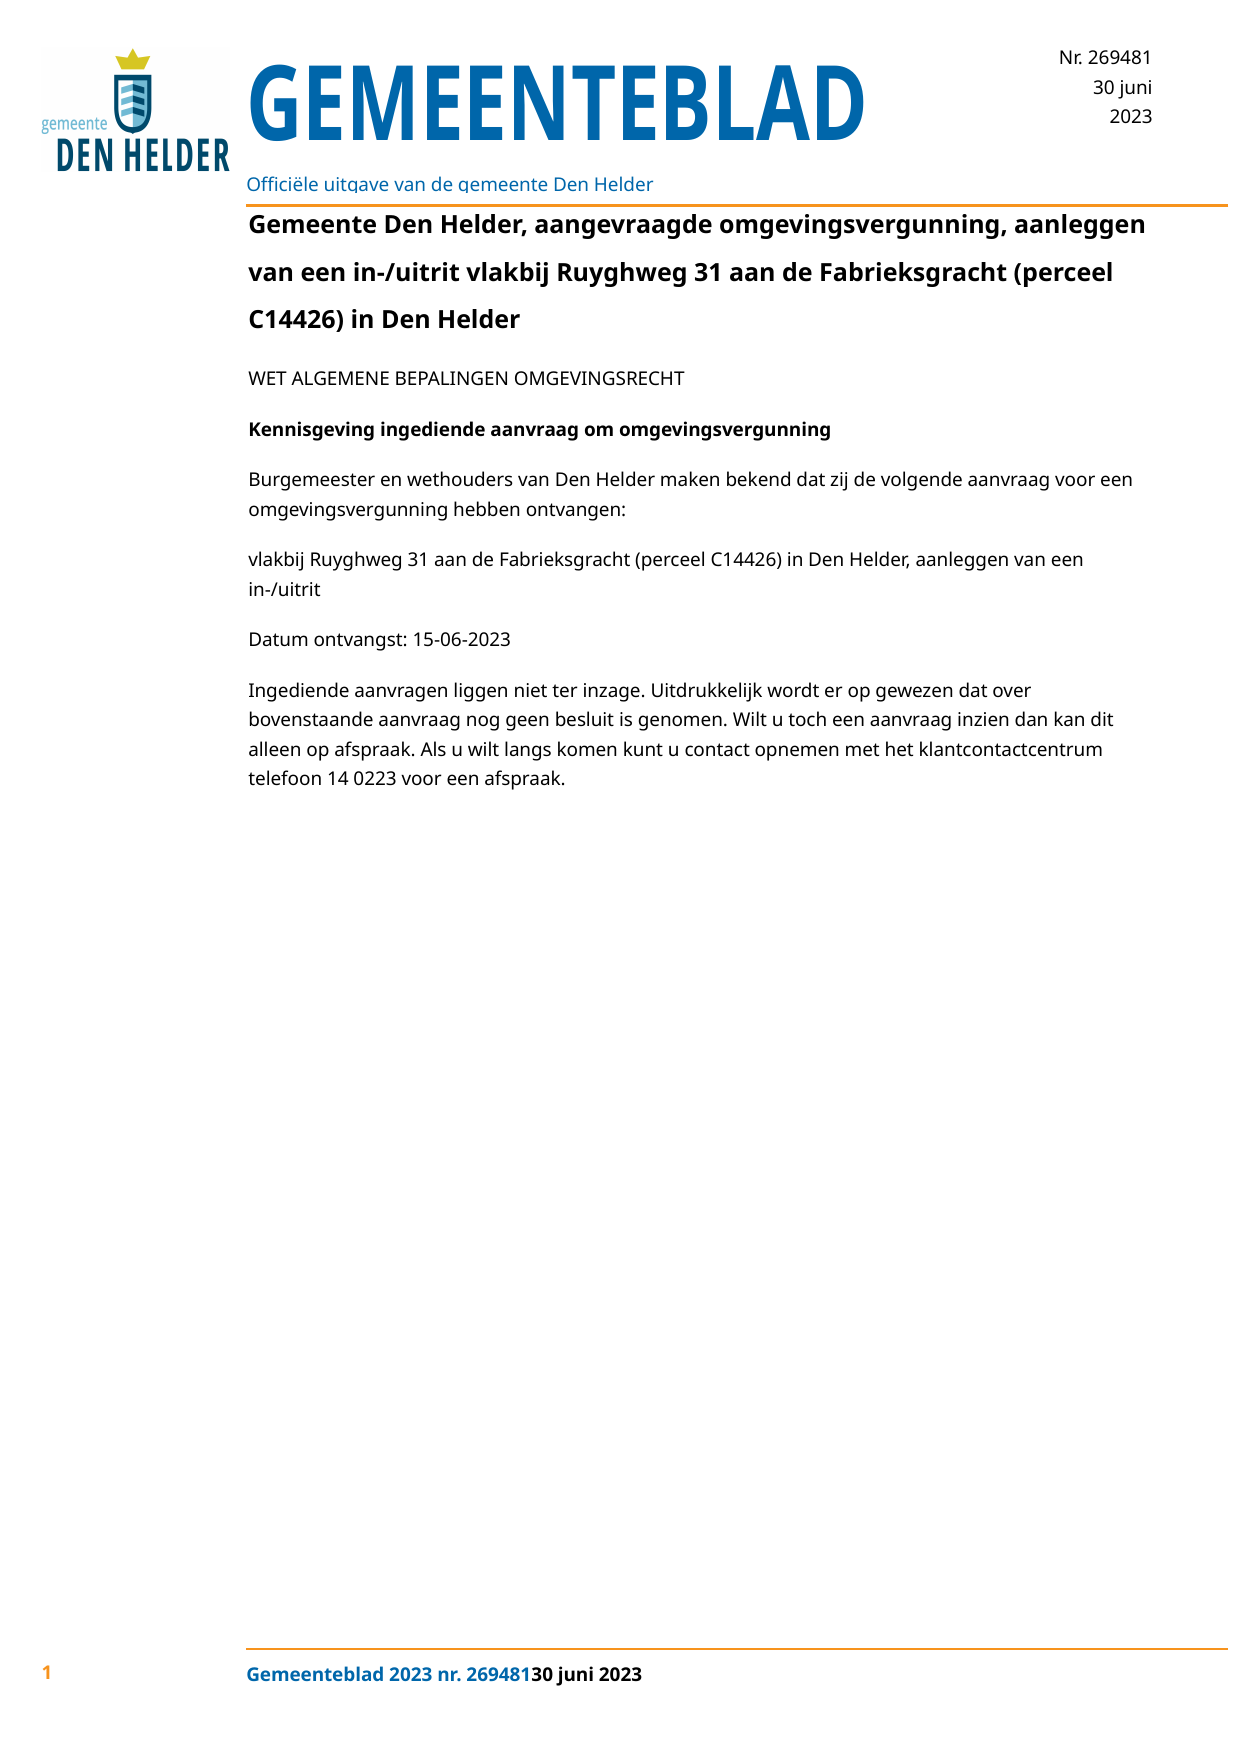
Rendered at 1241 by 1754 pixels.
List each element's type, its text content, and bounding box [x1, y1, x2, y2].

text Datum ontvangst: 15-06-2023 [248, 626, 1152, 652]
text WET ALGEMENE BEPALINGEN OMGEVINGSRECHT [248, 366, 1152, 391]
picture [41, 47, 231, 172]
text Kennisgeving ingediende aanvraag om omgevingsvergunning [248, 416, 1152, 442]
text Burgemeester en wethouders van Den Helder maken bekend dat zij de volgende aanvraag voor een omgevingsvergunning hebben ontvangen: [248, 466, 1152, 522]
text vlakbij Ruyghweg 31 aan de Fabrieksgracht (perceel C14426) in Den Helder, aanleggen van een in-/uitrit [248, 546, 1152, 602]
text Ingediende aanvragen liggen niet ter inzage. Uitdrukkelijk wordt er op gewezen dat over bovenstaande aanvraag nog geen besluit is genomen. Wilt u toch een aanvraag inzien dan kan dit alleen op afspraak. Als u wilt langs komen kunt u contact opnemen met het klantcontactcentrum telefoon 14 0223 voor een afspraak. [248, 677, 1152, 791]
picture [220, 160, 224, 172]
text Gemeente Den Helder, aangevraagde omgevingsvergunning, aanleggen van een in-/uitrit vlakbij Ruyghweg 31 aan de Fabrieksgracht (perceel C14426) in Den Helder [248, 207, 1152, 336]
picture [100, 154, 106, 172]
picture [182, 144, 187, 165]
picture [63, 144, 68, 165]
picture [130, 157, 135, 172]
